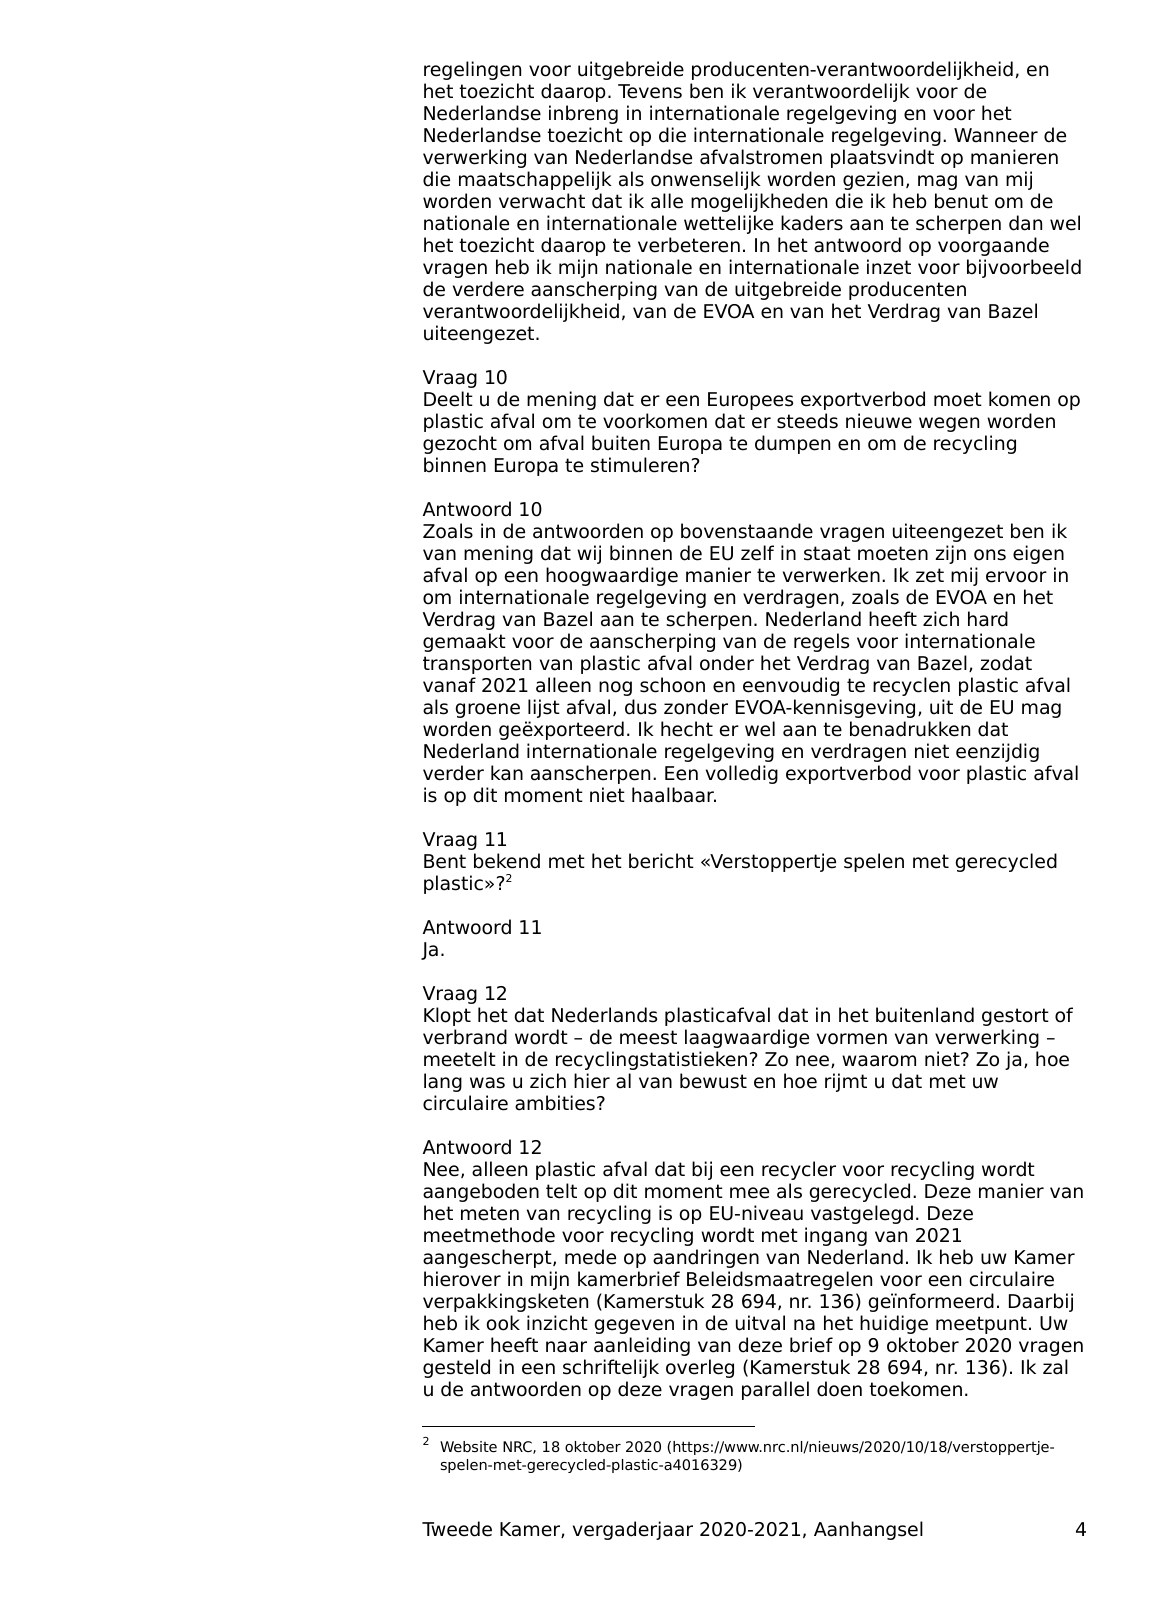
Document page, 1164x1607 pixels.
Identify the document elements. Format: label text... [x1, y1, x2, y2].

text Vraag 11 [422, 829, 1087, 851]
text Bent bekend met het bericht «Verstoppertje spelen met gerecycled plastic»? [422, 851, 1087, 895]
text Deelt u de mening dat er een Europees exportverbod moet komen op plastic afval om te voorkomen dat er steeds nieuwe wegen worden gezocht om afval buiten Europa te dumpen en om de recycling binnen Europa te stimuleren? [422, 389, 1087, 477]
text Antwoord 11 [422, 917, 1087, 939]
text Antwoord 12 [422, 1137, 1087, 1159]
text Vraag 10 [422, 367, 1087, 389]
text Nee, alleen plastic afval dat bij een recycler voor recycling wordt aangeboden telt op dit moment mee als gerecycled. Deze manier van het meten van recycling is op EU-niveau vastgelegd. Deze meetmethode voor recycling wordt met ingang van 2021 aangescherpt, mede op aandringen van Nederland. Ik heb uw Kamer hierover in mijn kamerbrief Beleidsmaatregelen voor een circulaire verpakkingsketen (Kamerstuk 28 694, nr. 136) geïnformeerd. Daarbij heb ik ook inzicht gegeven in de uitval na het huidige meetpunt. Uw Kamer heeft naar aanleiding van deze brief op 9 oktober 2020 vragen gesteld in een schriftelijk overleg (Kamerstuk 28 694, nr. 136). Ik zal u de antwoorden op deze vragen parallel doen toekomen. [422, 1159, 1087, 1401]
text Website NRC, 18 oktober 2020 (https://www.nrc.nl/nieuws/2020/10/18/verstoppertje-spelen-met-gerecycled-plastic-a4016329) [422, 1435, 1087, 1474]
text Antwoord 10 [422, 499, 1087, 521]
text Vraag 12 [422, 983, 1087, 1005]
text Klopt het dat Nederlands plasticafval dat in het buitenland gestort of verbrand wordt – de meest laagwaardige vormen van verwerking – meetelt in de recyclingstatistieken? Zo nee, waarom niet? Zo ja, hoe lang was u zich hier al van bewust en hoe rijmt u dat met uw circulaire ambities? [422, 1005, 1087, 1115]
text Ja. [422, 939, 1087, 961]
text regelingen voor uitgebreide producenten-verantwoordelijkheid, en het toezicht daarop. Tevens ben ik verantwoordelijk voor de Nederlandse inbreng in internationale regelgeving en voor het Nederlandse toezicht op die internationale regelgeving. Wanneer de verwerking van Nederlandse afvalstromen plaatsvindt op manieren die maatschappelijk als onwenselijk worden gezien, mag van mij worden verwacht dat ik alle mogelijkheden die ik heb benut om de nationale en internationale wettelijke kaders aan te scherpen dan wel het toezicht daarop te verbeteren. In het antwoord op voorgaande vragen heb ik mijn nationale en internationale inzet voor bijvoorbeeld de verdere aanscherping van de uitgebreide producenten verantwoordelijkheid, van de EVOA en van het Verdrag van Bazel uiteengezet. [422, 59, 1087, 345]
text Zoals in de antwoorden op bovenstaande vragen uiteengezet ben ik van mening dat wij binnen de EU zelf in staat moeten zijn ons eigen afval op een hoogwaardige manier te verwerken. Ik zet mij ervoor in om internationale regelgeving en verdragen, zoals de EVOA en het Verdrag van Bazel aan te scherpen. Nederland heeft zich hard gemaakt voor de aanscherping van de regels voor internationale transporten van plastic afval onder het Verdrag van Bazel, zodat vanaf 2021 alleen nog schoon en eenvoudig te recyclen plastic afval als groene lijst afval, dus zonder EVOA-kennisgeving, uit de EU mag worden geëxporteerd. Ik hecht er wel aan te benadrukken dat Nederland internationale regelgeving en verdragen niet eenzijdig verder kan aanscherpen. Een volledig exportverbod voor plastic afval is op dit moment niet haalbaar. [422, 521, 1087, 807]
